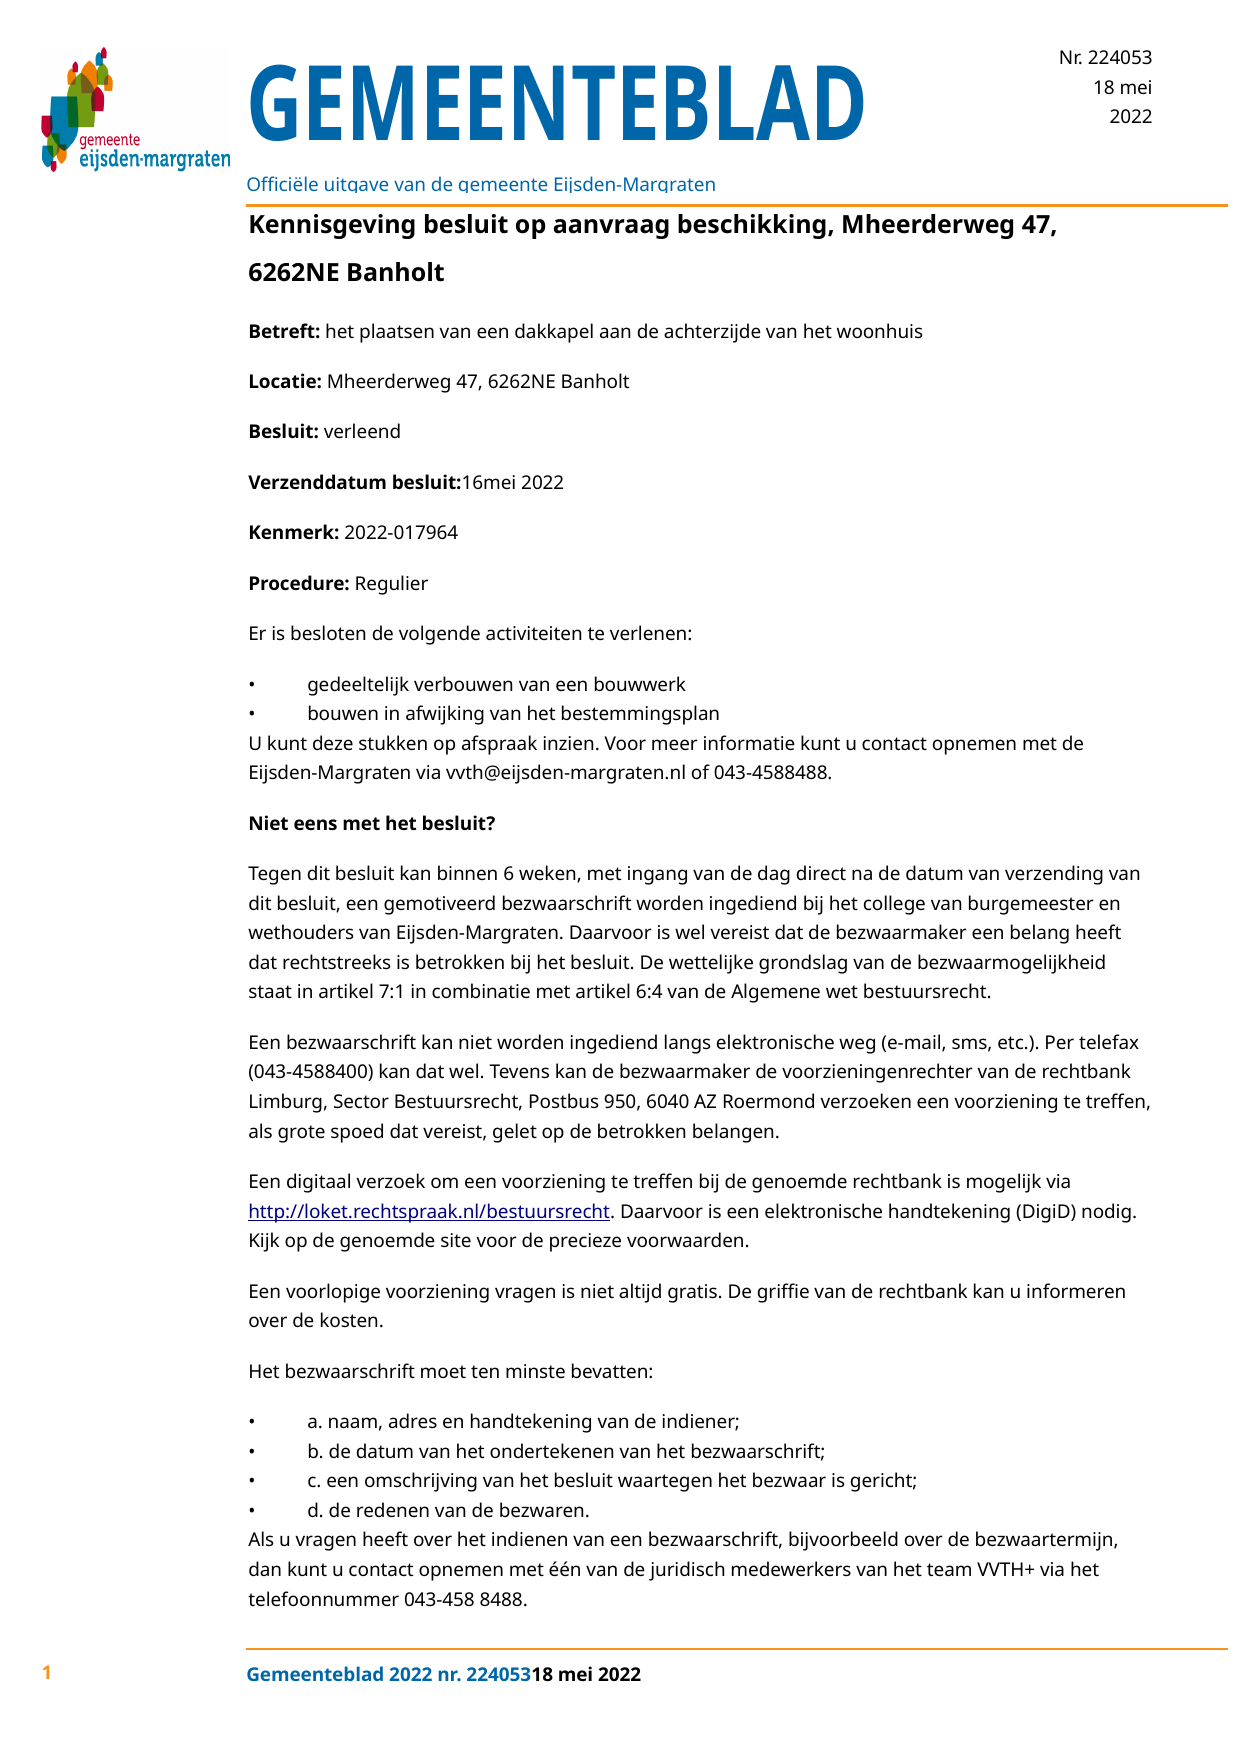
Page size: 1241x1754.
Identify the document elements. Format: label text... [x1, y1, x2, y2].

list c. een omschrijving van het besluit waartegen het bezwaar is gericht; [248, 1467, 1152, 1493]
list bouwen in afwijking van het bestemmingsplan [248, 700, 1152, 726]
text Besluit: verleend [248, 419, 1152, 444]
text Een bezwaarschrift kan niet worden ingediend langs elektronische weg (e-mail, sms, etc.). Per telefax (043-4588400) kan dat wel. Tevens kan de bezwaarmaker de voorzieningenrechter van de rechtbank Limburg, Sector Bestuursrecht, Postbus 950, 6040 AZ Roermond verzoeken een voorziening te treffen, als grote spoed dat vereist, gelet op de betrokken belangen. [248, 1029, 1152, 1144]
text Kennisgeving besluit op aanvraag beschikking, Mheerderweg 47, 6262NE Banholt [248, 207, 1152, 288]
text Als u vragen heeft over het indienen van een bezwaarschrift, bijvoorbeeld over de bezwaartermijn, dan kunt u contact opnemen met één van de juridisch medewerkers van het team VVTH+ via het telefoonnummer 043-458 8488. [248, 1527, 1152, 1612]
text Een voorlopige voorziening vragen is niet altijd gratis. De griffie van de rechtbank kan u informeren over de kosten. [248, 1278, 1152, 1333]
text Betreft: het plaatsen van een dakkapel aan de achterzijde van het woonhuis [248, 318, 1152, 344]
list d. de redenen van de bezwaren. [248, 1497, 1152, 1523]
text U kunt deze stukken op afspraak inzien. Voor meer informatie kunt u contact opnemen met de Eijsden-Margraten via vvth@eijsden-margraten.nl of 043-4588488. [248, 730, 1152, 785]
text Verzenddatum besluit:16mei 2022 [248, 469, 1152, 495]
text Kenmerk: 2022-017964 [248, 519, 1152, 545]
text Het bezwaarschrift moet ten minste bevatten: [248, 1358, 1152, 1384]
text Tegen dit besluit kan binnen 6 weken, met ingang van de dag direct na de datum van verzending van dit besluit, een gemotiveerd bezwaarschrift worden ingediend bij het college van burgemeester en wethouders van Eijsden-Margraten. Daarvoor is wel vereist dat de bezwaarmaker een belang heeft dat rechtstreeks is betrokken bij het besluit. De wettelijke grondslag van de bezwaarmogelijkheid staat in artikel 7:1 in combinatie met artikel 6:4 van de Algemene wet bestuursrecht. [248, 860, 1152, 1004]
picture [41, 47, 231, 172]
text Locatie: Mheerderweg 47, 6262NE Banholt [248, 368, 1152, 394]
text Een digitaal verzoek om een voorziening te treffen bij de genoemde rechtbank is mogelijk via http://loket.rechtspraak.nl/bestuursrecht. Daarvoor is een elektronische handtekening (DigiD) nodig. Kijk op de genoemde site voor de precieze voorwaarden. [248, 1168, 1152, 1253]
list a. naam, adres en handtekening van de indiener; [248, 1408, 1152, 1434]
list b. de datum van het ondertekenen van het bezwaarschrift; [248, 1438, 1152, 1464]
text Er is besloten de volgende activiteiten te verlenen: [248, 620, 1152, 646]
text Procedure: Regulier [248, 570, 1152, 596]
text Niet eens met het besluit? [248, 810, 1152, 836]
list gedeeltelijk verbouwen van een bouwwerk [248, 671, 1152, 697]
